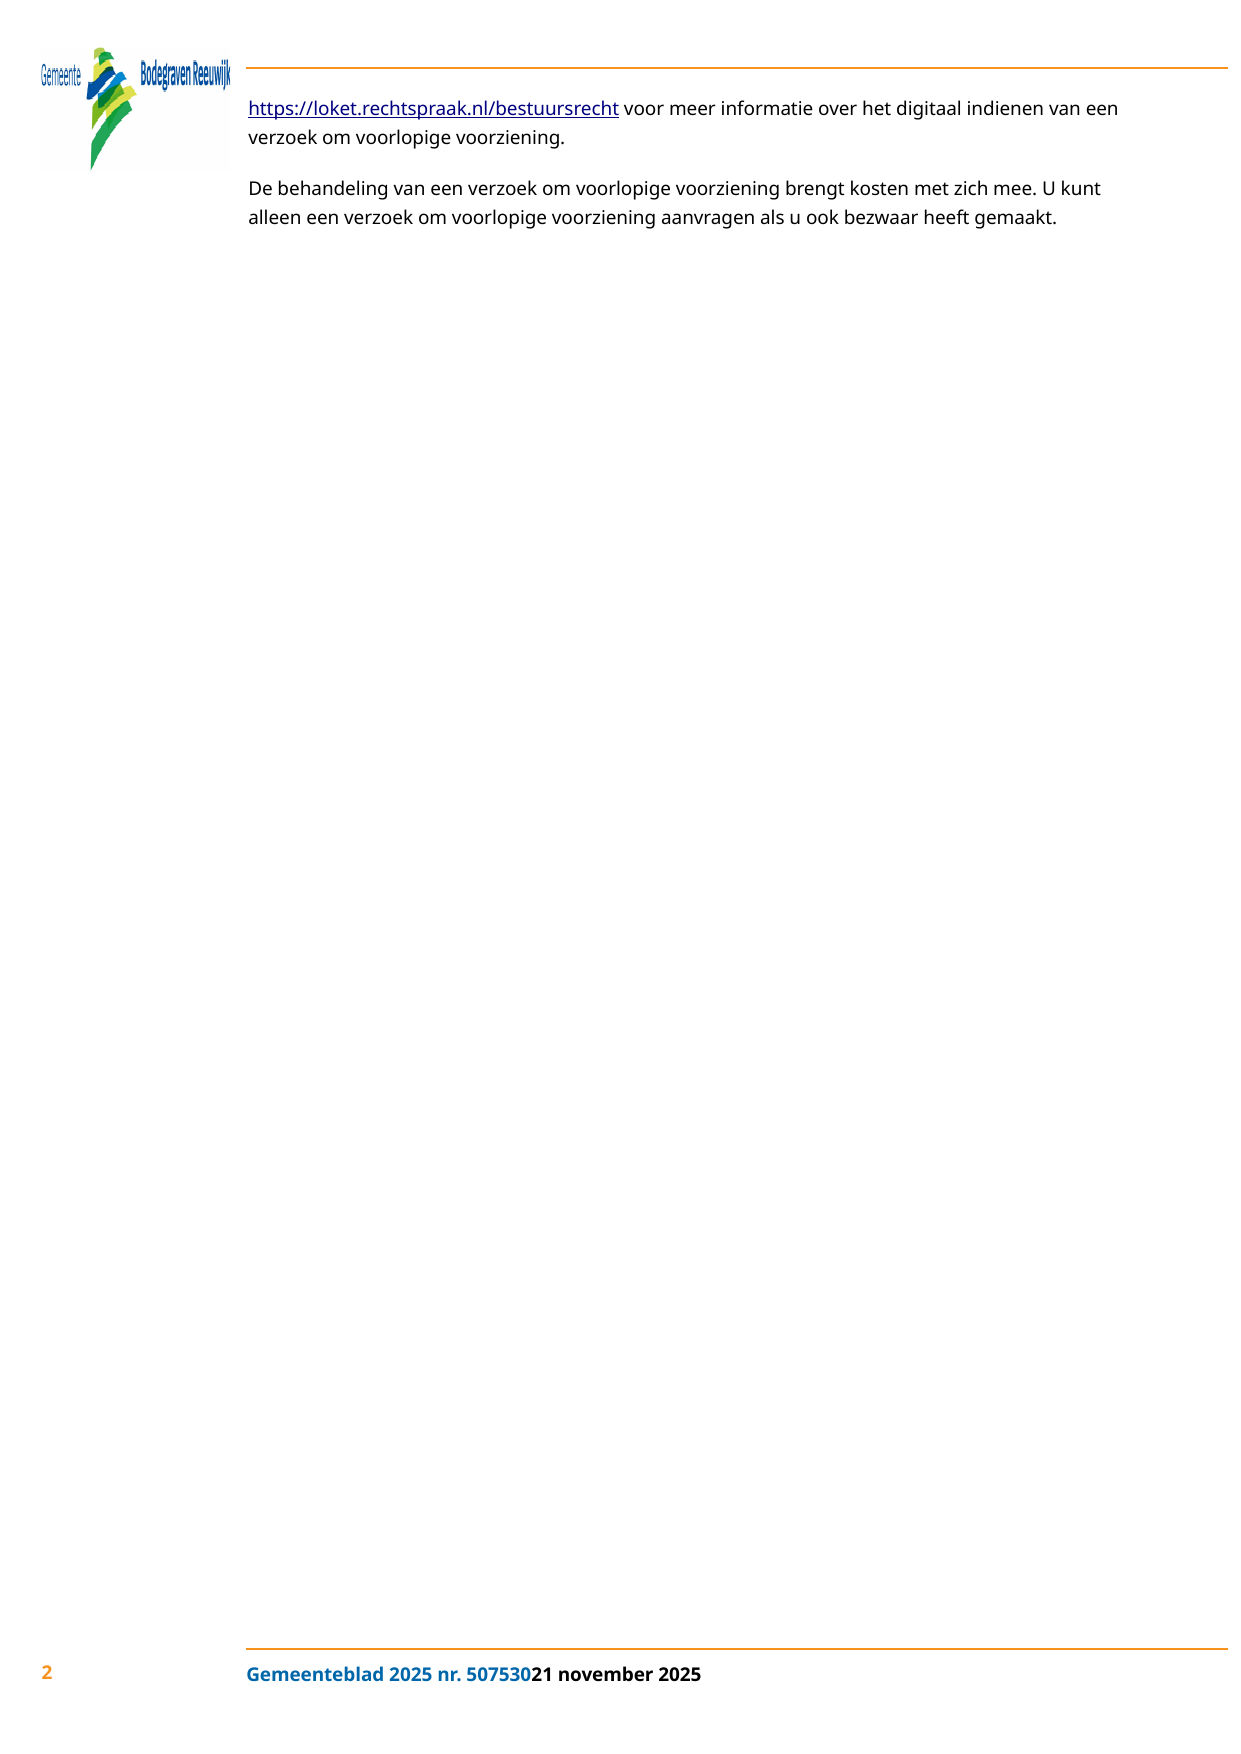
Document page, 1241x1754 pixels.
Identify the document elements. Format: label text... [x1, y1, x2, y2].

text https://loket.rechtspraak.nl/bestuursrecht voor meer informatie over het digitaal indienen van een verzoek om voorlopige voorziening. [248, 95, 1152, 150]
picture [41, 47, 231, 172]
text De behandeling van een verzoek om voorlopige voorziening brengt kosten met zich mee. U kunt alleen een verzoek om voorlopige voorziening aanvragen als u ook bezwaar heeft gemaakt. [248, 175, 1152, 230]
